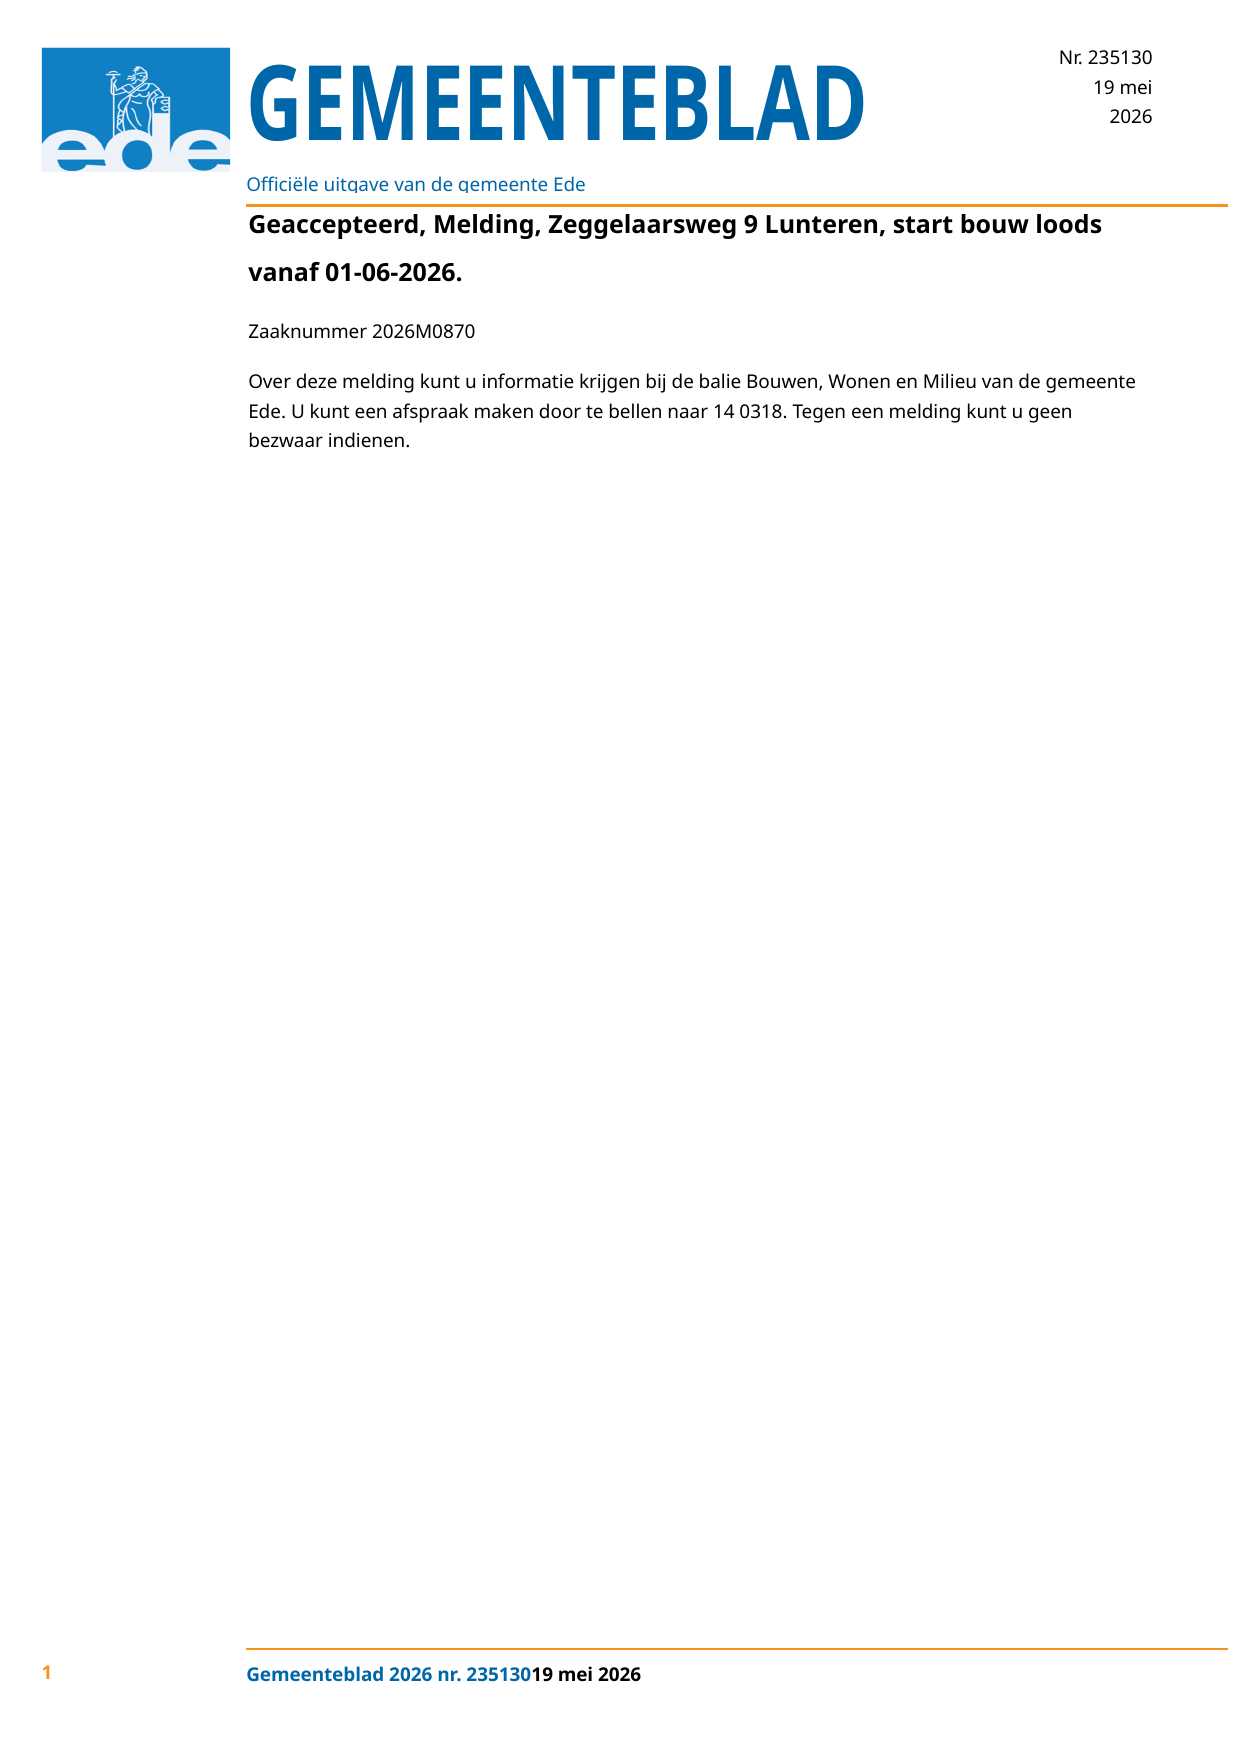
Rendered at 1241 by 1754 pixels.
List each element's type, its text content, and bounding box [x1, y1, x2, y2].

text Zaaknummer 2026M0870 [248, 318, 1152, 344]
text Geaccepteerd, Melding, Zeggelaarsweg 9 Lunteren, start bouw loods vanaf 01-06-2026. [248, 207, 1152, 288]
text Over deze melding kunt u informatie krijgen bij de balie Bouwen, Wonen en Milieu van de gemeente Ede. U kunt een afspraak maken door te bellen naar 14 0318. Tegen een melding kunt u geen bezwaar indienen. [248, 368, 1152, 453]
picture [41, 47, 231, 172]
